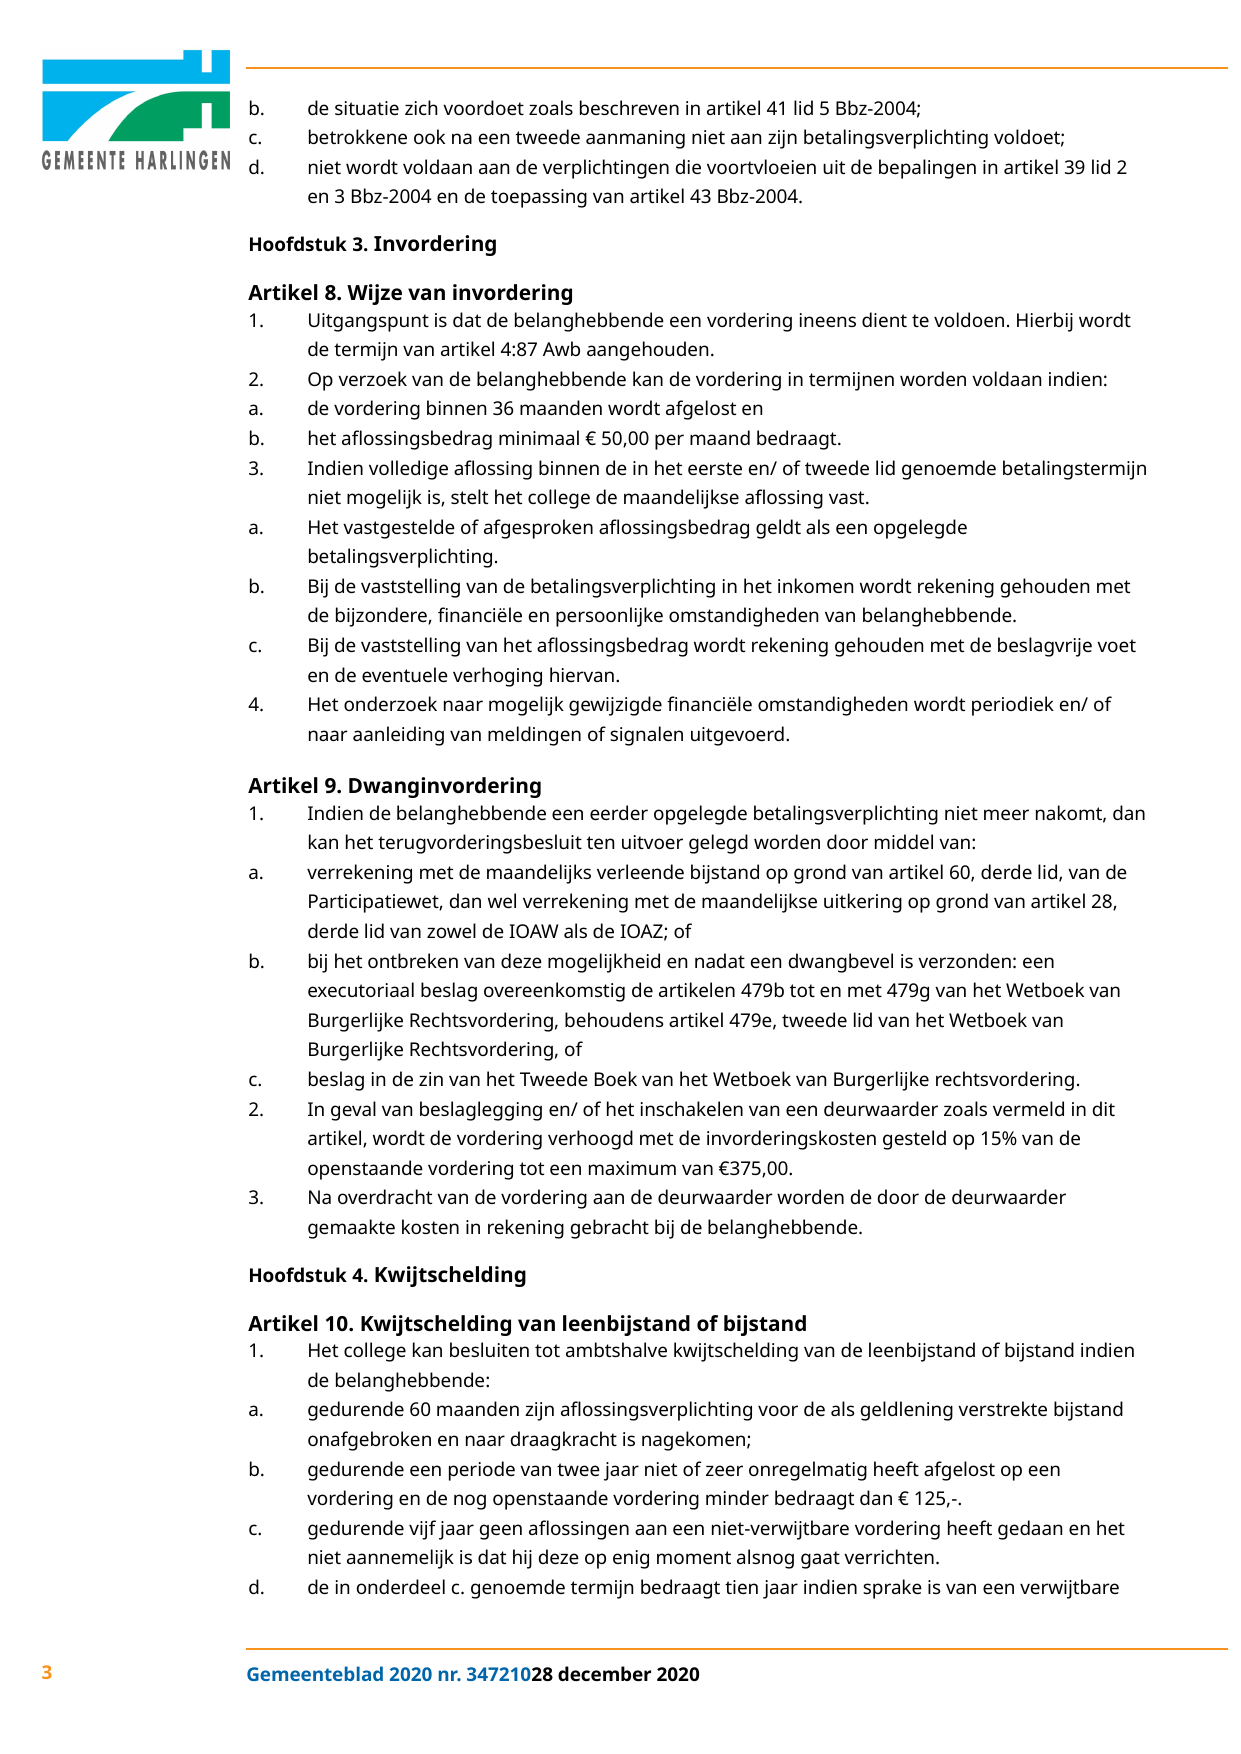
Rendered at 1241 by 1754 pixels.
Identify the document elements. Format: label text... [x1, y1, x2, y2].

list de vordering binnen 36 maanden wordt afgelost en [248, 396, 1152, 421]
text Artikel 10. Kwijtschelding van leenbijstand of bijstand [248, 1309, 1152, 1337]
text Artikel 8. Wijze van invordering [248, 278, 1152, 307]
list niet wordt voldaan aan de verplichtingen die voortvloeien uit de bepalingen in artikel 39 lid 2 en 3 Bbz-2004 en de toepassing van artikel 43 Bbz-2004. [248, 154, 1152, 209]
list verrekening met de maandelijks verleende bijstand op grond van artikel 60, derde lid, van de Participatiewet, dan wel verrekening met de maandelijkse uitkering op grond van artikel 28, derde lid van zowel de IOAW als de IOAZ; of [248, 859, 1152, 944]
list Op verzoek van de belanghebbende kan de vordering in termijnen worden voldaan indien: [248, 366, 1152, 392]
text Hoofdstuk 4. Kwijtschelding [248, 1260, 1152, 1288]
list de situatie zich voordoet zoals beschreven in artikel 41 lid 5 Bbz-2004; [248, 95, 1152, 121]
list Uitgangspunt is dat de belanghebbende een vordering ineens dient te voldoen. Hierbij wordt de termijn van artikel 4:87 Awb aangehouden. [248, 307, 1152, 362]
list betrokkene ook na een tweede aanmaning niet aan zijn betalingsverplichting voldoet; [248, 124, 1152, 150]
list Het onderzoek naar mogelijk gewijzigde financiële omstandigheden wordt periodiek en/ of naar aanleiding van meldingen of signalen uitgevoerd. [248, 691, 1152, 747]
list het aflossingsbedrag minimaal € 50,00 per maand bedraagt. [248, 425, 1152, 451]
list gedurende een periode van twee jaar niet of zeer onregelmatig heeft afgelost op een vordering en de nog openstaande vordering minder bedraagt dan € 125,-. [248, 1456, 1152, 1511]
list bij het ontbreken van deze mogelijkheid en nadat een dwangbevel is verzonden: een executoriaal beslag overeenkomstig de artikelen 479b tot en met 479g van het Wetboek van Burgerlijke Rechtsvordering, behoudens artikel 479e, tweede lid van het Wetboek van Burgerlijke Rechtsvordering, of [248, 948, 1152, 1062]
list Het college kan besluiten tot ambtshalve kwijtschelding van de leenbijstand of bijstand indien de belanghebbende: [248, 1337, 1152, 1393]
text Artikel 9. Dwanginvordering [248, 771, 1152, 800]
list de in onderdeel c. genoemde termijn bedraagt tien jaar indien sprake is van een verwijtbare [248, 1574, 1152, 1600]
list Bij de vaststelling van het aflossingsbedrag wordt rekening gehouden met de beslagvrije voet en de eventuele verhoging hiervan. [248, 632, 1152, 688]
picture [41, 47, 231, 172]
list beslag in de zin van het Tweede Boek van het Wetboek van Burgerlijke rechtsvordering. [248, 1066, 1152, 1092]
list gedurende vijf jaar geen aflossingen aan een niet-verwijtbare vordering heeft gedaan en het niet aannemelijk is dat hij deze op enig moment alsnog gaat verrichten. [248, 1515, 1152, 1570]
list gedurende 60 maanden zijn aflossingsverplichting voor de als geldlening verstrekte bijstand onafgebroken en naar draagkracht is nagekomen; [248, 1397, 1152, 1452]
list Het vastgestelde of afgesproken aflossingsbedrag geldt als een opgelegde betalingsverplichting. [248, 514, 1152, 569]
list In geval van beslaglegging en/ of het inschakelen van een deurwaarder zoals vermeld in dit artikel, wordt de vordering verhoogd met de invorderingskosten gesteld op 15% van de openstaande vordering tot een maximum van €375,00. [248, 1096, 1152, 1181]
list Indien de belanghebbende een eerder opgelegde betalingsverplichting niet meer nakomt, dan kan het terugvorderingsbesluit ten uitvoer gelegd worden door middel van: [248, 800, 1152, 855]
text Hoofdstuk 3. Invordering [248, 229, 1152, 258]
list Indien volledige aflossing binnen de in het eerste en/ of tweede lid genoemde betalingstermijn niet mogelijk is, stelt het college de maandelijkse aflossing vast. [248, 455, 1152, 510]
list Na overdracht van de vordering aan de deurwaarder worden de door de deurwaarder gemaakte kosten in rekening gebracht bij de belanghebbende. [248, 1184, 1152, 1240]
list Bij de vaststelling van de betalingsverplichting in het inkomen wordt rekening gehouden met de bijzondere, financiële en persoonlijke omstandigheden van belanghebbende. [248, 573, 1152, 628]
